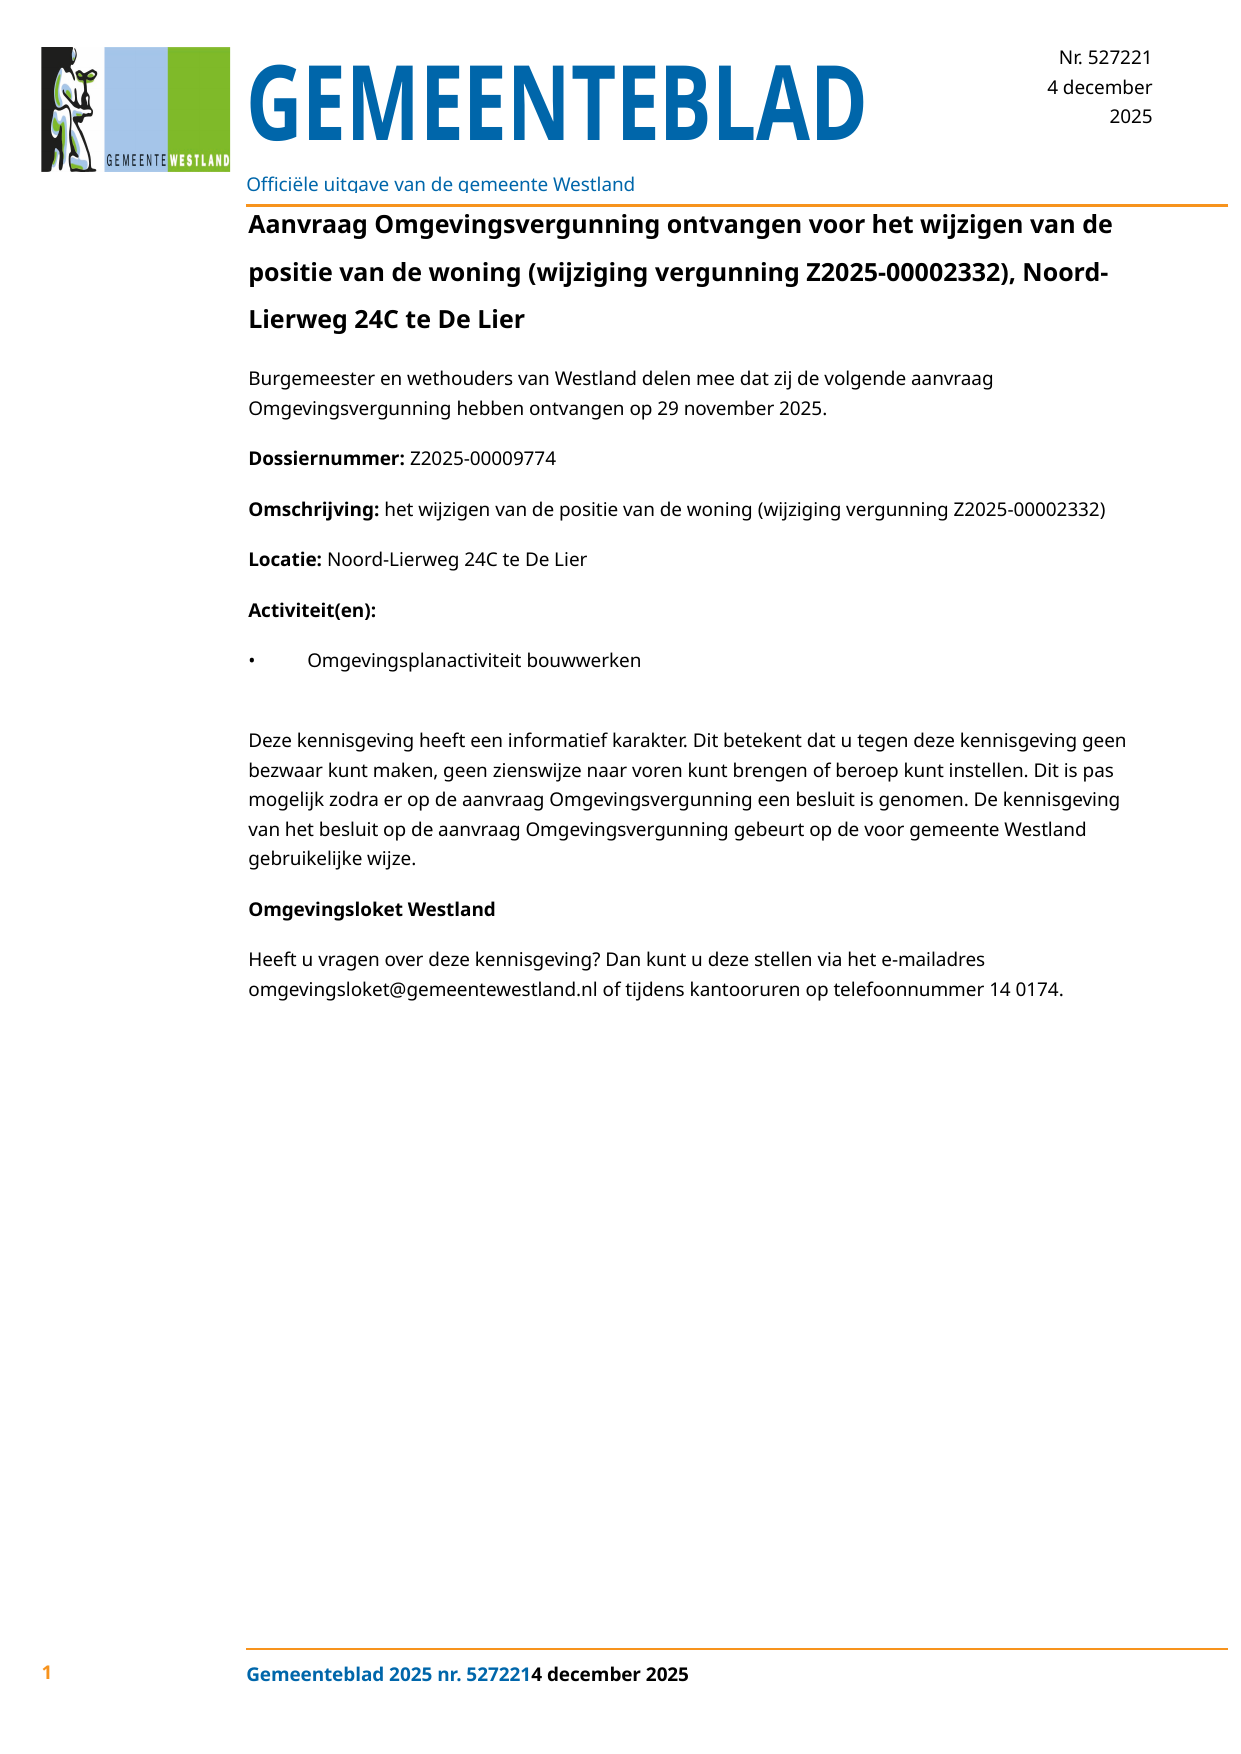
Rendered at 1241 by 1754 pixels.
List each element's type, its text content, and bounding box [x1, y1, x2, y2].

text Dossiernummer: Z2025-00009774 [248, 446, 1152, 471]
text Activiteit(en): [248, 597, 1152, 622]
text Deze kennisgeving heeft een informatief karakter. Dit betekent dat u tegen deze kennisgeving geen bezwaar kunt maken, geen zienswijze naar voren kunt brengen of beroep kunt instellen. Dit is pas mogelijk zodra er op de aanvraag Omgevingsvergunning een besluit is genomen. De kennisgeving van het besluit op de aanvraag Omgevingsvergunning gebeurt op de voor gemeente Westland gebruikelijke wijze. [248, 727, 1152, 871]
text Heeft u vragen over deze kennisgeving? Dan kunt u deze stellen via het e-mailadres omgevingsloket@gemeentewestland.nl of tijdens kantooruren op telefoonnummer 14 0174. [248, 946, 1152, 1002]
text Omgevingsloket Westland [248, 896, 1152, 922]
text Burgemeester en wethouders van Westland delen mee dat zij de volgende aanvraag Omgevingsvergunning hebben ontvangen op 29 november 2025. [248, 366, 1152, 421]
text Omschrijving: het wijzigen van de positie van de woning (wijziging vergunning Z2025-00002332) [248, 496, 1152, 522]
text Locatie: Noord-Lierweg 24C te De Lier [248, 546, 1152, 572]
list Omgevingsplanactiviteit bouwwerken [248, 647, 1152, 673]
picture [41, 47, 231, 172]
text Aanvraag Omgevingsvergunning ontvangen voor het wijzigen van de positie van de woning (wijziging vergunning Z2025-00002332), Noord-Lierweg 24C te De Lier [248, 207, 1152, 336]
